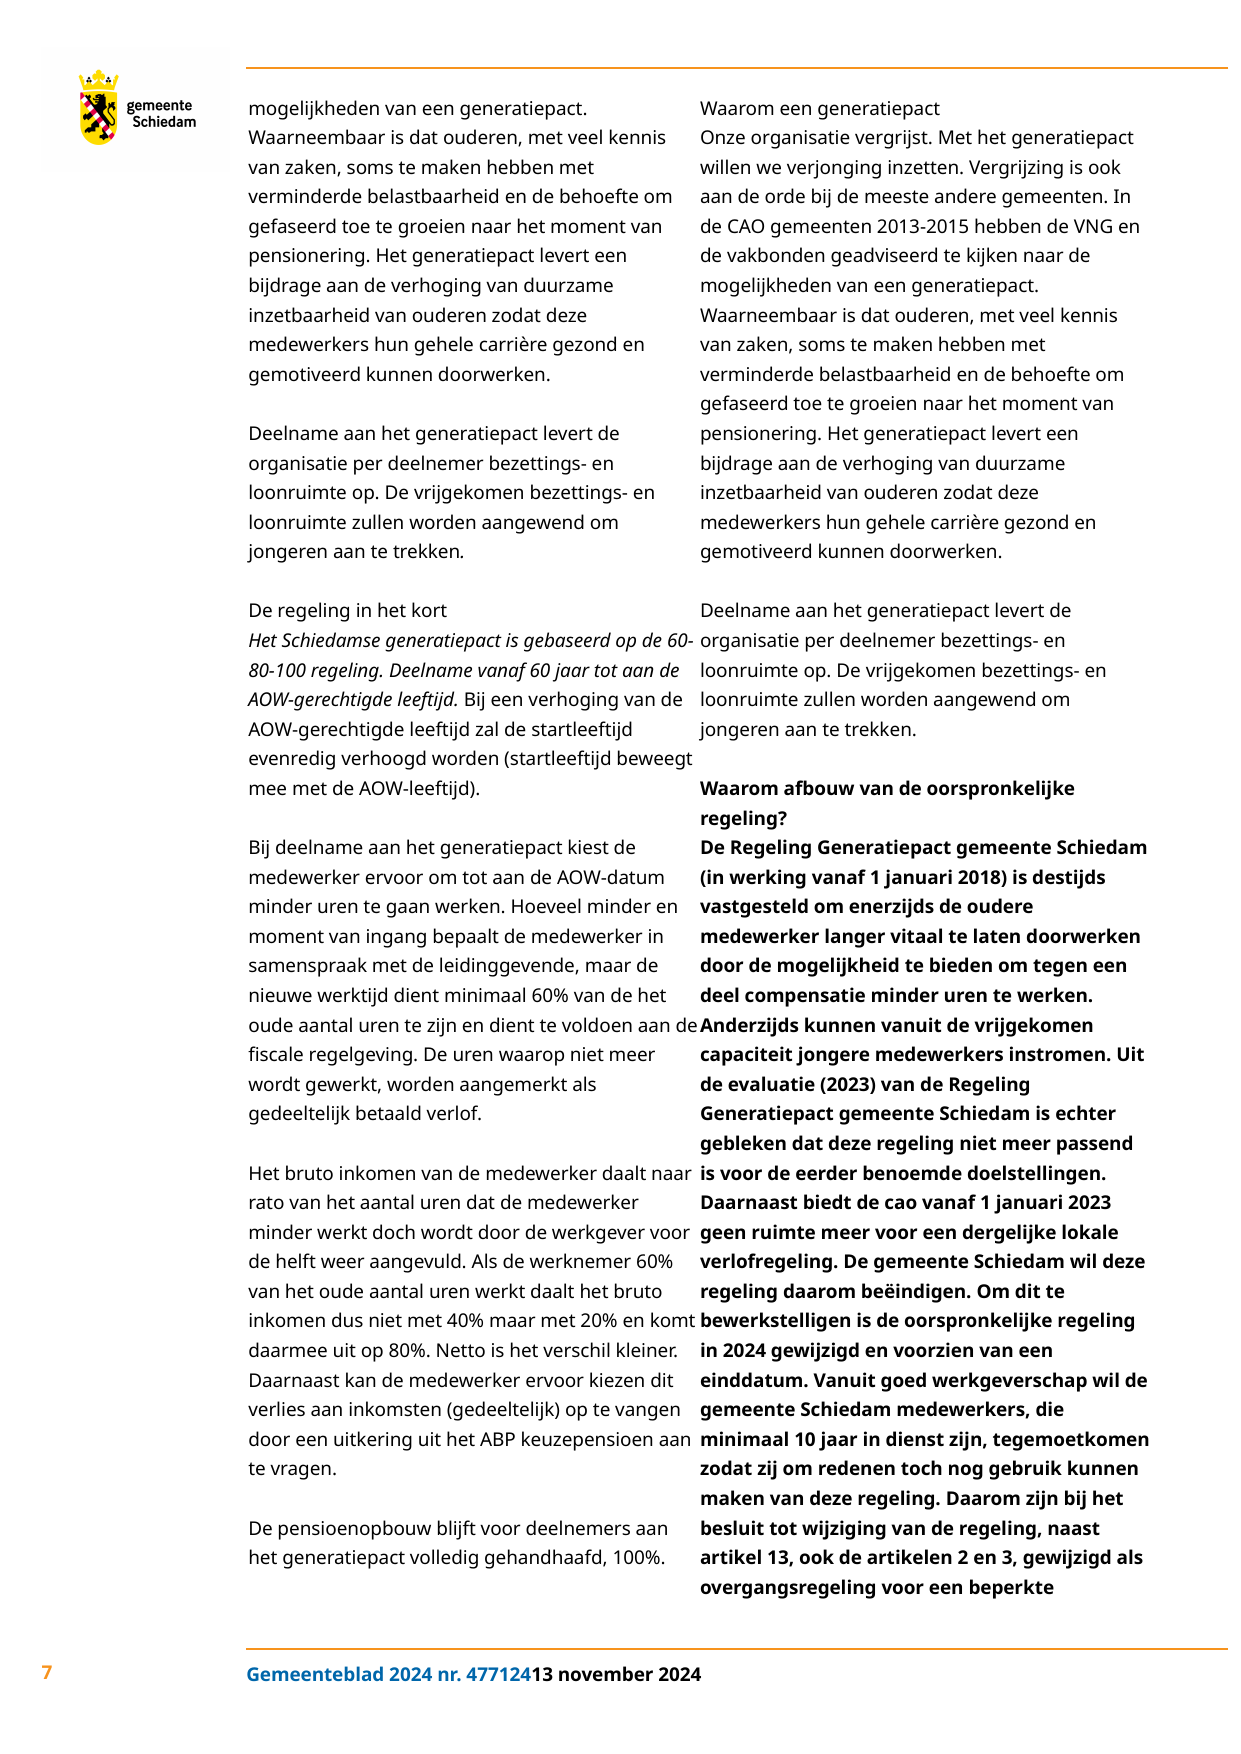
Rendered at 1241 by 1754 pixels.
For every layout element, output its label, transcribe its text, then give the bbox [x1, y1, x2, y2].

table_cell Waarom een generatiepact Onze organisatie vergrijst. Met het generatiepact willen we verjonging inzetten. Vergrijzing is ook aan de orde bij de meeste andere gemeenten. In de CAO gemeenten 2013-2015 hebben de VNG en de vakbonden geadviseerd te kijken naar de mogelijkheden van een generatiepact. Waarneembaar is dat ouderen, met veel kennis van zaken, soms te maken hebben met verminderde belastbaarheid en de behoefte om gefaseerd toe te groeien naar het moment van pensionering. Het generatiepact levert een bijdrage aan de verhoging van duurzame inzetbaarheid van ouderen zodat deze medewerkers hun gehele carrière gezond en gemotiveerd kunnen doorwerken. Deelname aan het generatiepact levert de organisatie per deelnemer bezettings- en loonruimte op. De vrijgekomen bezettings- en loonruimte zullen worden aangewend om jongeren aan te trekken. Waarom afbouw van de oorspronkelijke regeling? De Regeling Generatiepact gemeente Schiedam (in werking vanaf 1 januari 2018) is destijds vastgesteld om enerzijds de oudere medewerker langer vitaal te laten doorwerken door de mogelijkheid te bieden om tegen een deel compensatie minder uren te werken. Anderzijds kunnen vanuit de vrijgekomen capaciteit jongere medewerkers instromen. Uit de evaluatie (2023) van de Regeling Generatiepact gemeente Schiedam is echter gebleken dat deze regeling niet meer passend is voor de eerder benoemde doelstellingen. Daarnaast biedt de cao vanaf 1 januari 2023 geen ruimte meer voor een dergelijke lokale verlofregeling. De gemeente Schiedam wil deze regeling daarom beëindigen. Om dit te bewerkstelligen is de oorspronkelijke regeling in 2024 gewijzigd en voorzien van een einddatum. Vanuit goed werkgeverschap wil de gemeente Schiedam medewerkers, die minimaal 10 jaar in dienst zijn, tegemoetkomen zodat zij om redenen toch nog gebruik kunnen maken van deze regeling. Daarom zijn bij het besluit tot wijziging van de regeling, naast artikel 13, ook de artikelen 2 en 3, gewijzigd als overgangsregeling voor een beperkte [700, 95, 1152, 1600]
picture [41, 47, 231, 172]
table_cell mogelijkheden van een generatiepact. Waarneembaar is dat ouderen, met veel kennis van zaken, soms te maken hebben met verminderde belastbaarheid en de behoefte om gefaseerd toe te groeien naar het moment van pensionering. Het generatiepact levert een bijdrage aan de verhoging van duurzame inzetbaarheid van ouderen zodat deze medewerkers hun gehele carrière gezond en gemotiveerd kunnen doorwerken. Deelname aan het generatiepact levert de organisatie per deelnemer bezettings- en loonruimte op. De vrijgekomen bezettings- en loonruimte zullen worden aangewend om jongeren aan te trekken. De regeling in het kort Het Schiedamse generatiepact is gebaseerd op de 60-80-100 regeling. Deelname vanaf 60 jaar tot aan de AOW-gerechtigde leeftijd. Bij een verhoging van de AOW-gerechtigde leeftijd zal de startleeftijd evenredig verhoogd worden (startleeftijd beweegt mee met de AOW-leeftijd). Bij deelname aan het generatiepact kiest de medewerker ervoor om tot aan de AOW-datum minder uren te gaan werken. Hoeveel minder en moment van ingang bepaalt de medewerker in samenspraak met de leidinggevende, maar de nieuwe werktijd dient minimaal 60% van de het oude aantal uren te zijn en dient te voldoen aan de fiscale regelgeving. De uren waarop niet meer wordt gewerkt, worden aangemerkt als gedeeltelijk betaald verlof. Het bruto inkomen van de medewerker daalt naar rato van het aantal uren dat de medewerker minder werkt doch wordt door de werkgever voor de helft weer aangevuld. Als de werknemer 60% van het oude aantal uren werkt daalt het bruto inkomen dus niet met 40% maar met 20% en komt daarmee uit op 80%. Netto is het verschil kleiner. Daarnaast kan de medewerker ervoor kiezen dit verlies aan inkomsten (gedeeltelijk) op te vangen door een uitkering uit het ABP keuzepensioen aan te vragen. De pensioenopbouw blijft voor deelnemers aan het generatiepact volledig gehandhaafd, 100%. [248, 95, 700, 1600]
